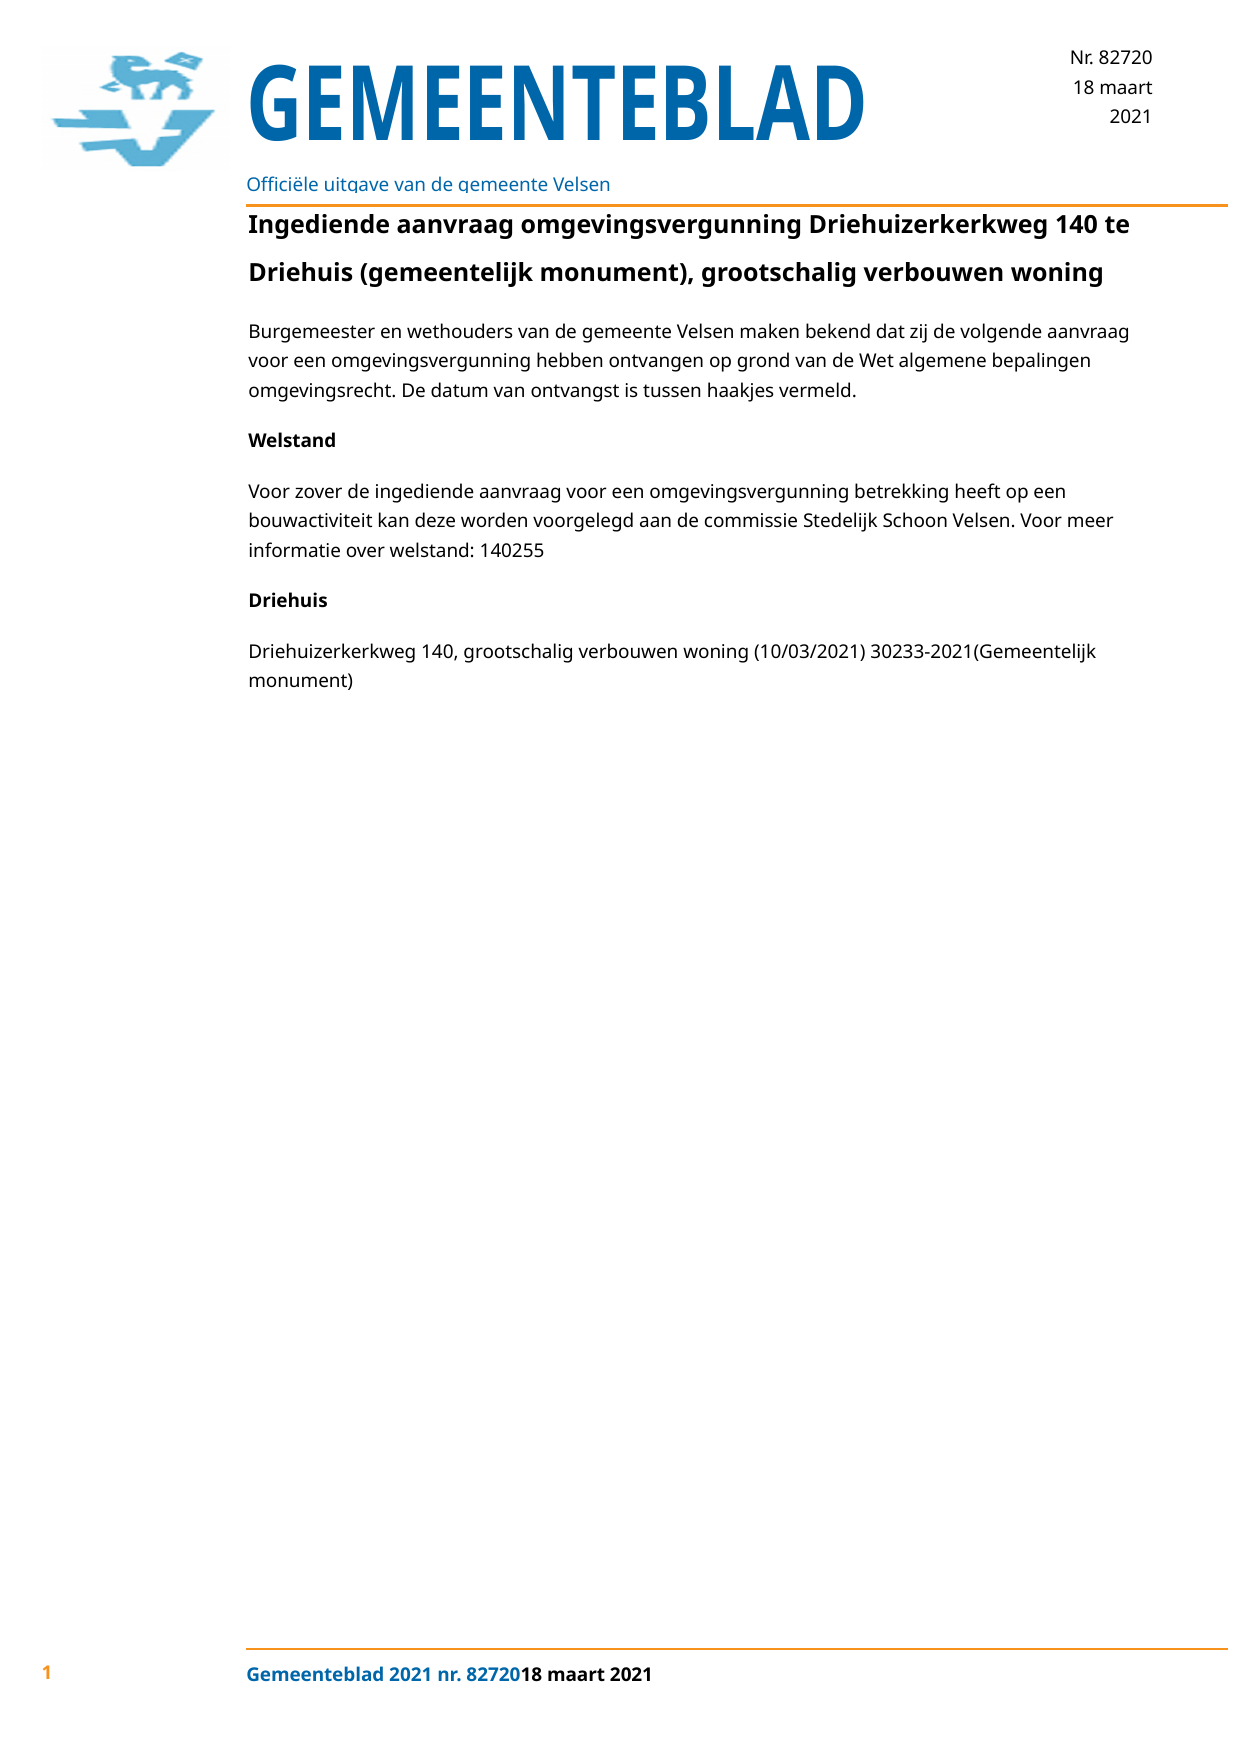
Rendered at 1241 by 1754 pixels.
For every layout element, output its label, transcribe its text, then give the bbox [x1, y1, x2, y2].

text Driehuizerkerkweg 140, grootschalig verbouwen woning (10/03/2021) 30233-2021(Gemeentelijk monument) [248, 638, 1152, 693]
text Driehuis [248, 587, 1152, 613]
text Welstand [248, 427, 1152, 453]
text Ingediende aanvraag omgevingsvergunning Driehuizerkerkweg 140 te Driehuis (gemeentelijk monument), grootschalig verbouwen woning [248, 207, 1152, 288]
text Burgemeester en wethouders van de gemeente Velsen maken bekend dat zij de volgende aanvraag voor een omgevingsvergunning hebben ontvangen op grond van de Wet algemene bepalingen omgevingsrecht. De datum van ontvangst is tussen haakjes vermeld. [248, 318, 1152, 403]
picture [41, 47, 231, 172]
text Voor zover de ingediende aanvraag voor een omgevingsvergunning betrekking heeft op een bouwactiviteit kan deze worden voorgelegd aan de commissie Stedelijk Schoon Velsen. Voor meer informatie over welstand: 140255 [248, 478, 1152, 563]
